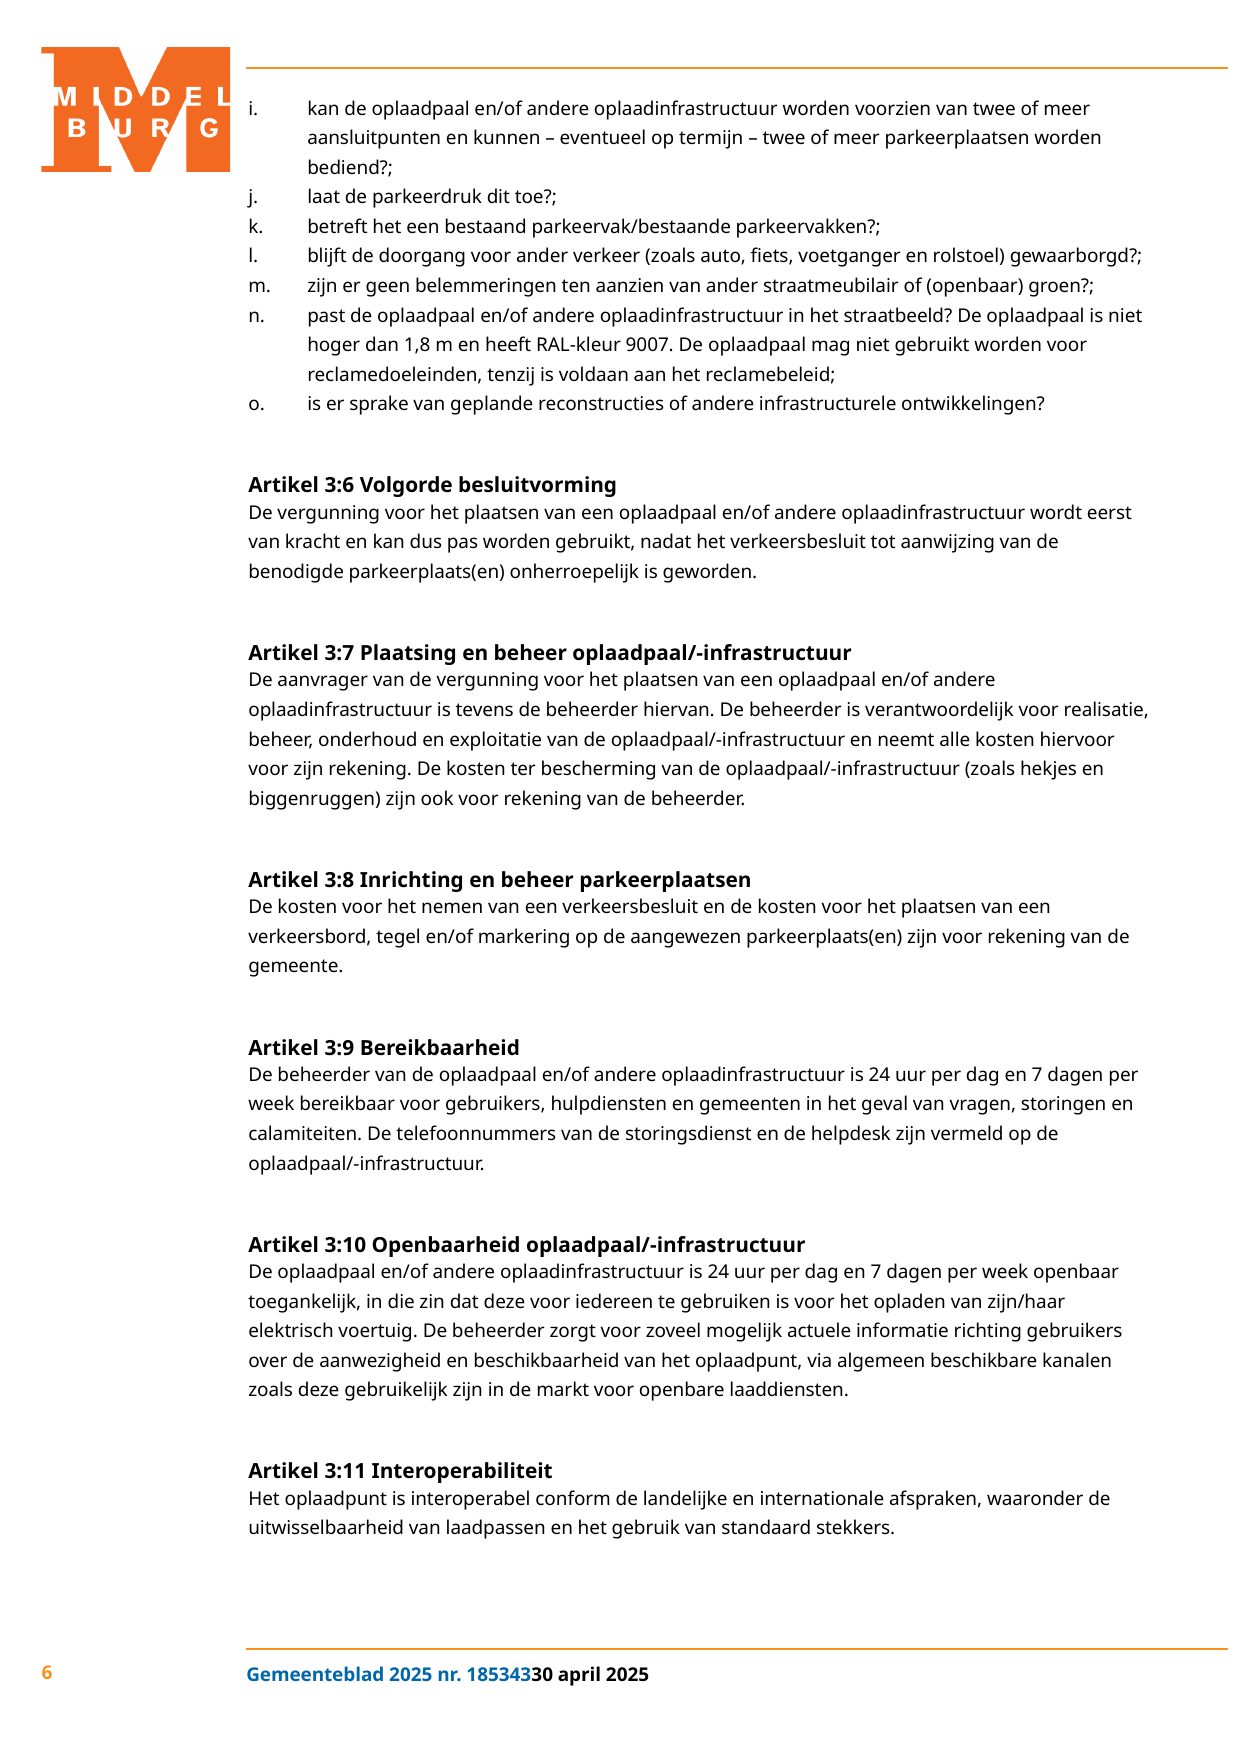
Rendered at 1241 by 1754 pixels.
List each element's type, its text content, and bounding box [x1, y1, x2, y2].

list blijft de doorgang voor ander verkeer (zoals auto, fiets, voetganger en rolstoel) gewaarborgd?; [248, 243, 1152, 268]
list laat de parkeerdruk dit toe?; [248, 183, 1152, 209]
text Artikel 3:11 Interoperabiliteit [248, 1457, 1152, 1485]
picture [41, 47, 231, 172]
text Artikel 3:6 Volgorde besluitvorming [248, 471, 1152, 499]
list past de oplaadpaal en/of andere oplaadinfrastructuur in het straatbeeld? De oplaadpaal is niet hoger dan 1,8 m en heeft RAL-kleur 9007. De oplaadpaal mag niet gebruikt worden voor reclamedoeleinden, tenzij is voldaan aan het reclamebeleid; [248, 302, 1152, 387]
text De aanvrager van de vergunning voor het plaatsen van een oplaadpaal en/of andere oplaadinfrastructuur is tevens de beheerder hiervan. De beheerder is verantwoordelijk voor realisatie, beheer, onderhoud en exploitatie van de oplaadpaal/-infrastructuur en neemt alle kosten hiervoor voor zijn rekening. De kosten ter bescherming van de oplaadpaal/-infrastructuur (zoals hekjes en biggenruggen) zijn ook voor rekening van de beheerder. [248, 667, 1152, 811]
list zijn er geen belemmeringen ten aanzien van ander straatmeubilair of (openbaar) groen?; [248, 272, 1152, 298]
text De beheerder van de oplaadpaal en/of andere oplaadinfrastructuur is 24 uur per dag en 7 dagen per week bereikbaar voor gebruikers, hulpdiensten en gemeenten in het geval van vragen, storingen en calamiteiten. De telefoonnummers van de storingsdienst en de helpdesk zijn vermeld op de oplaadpaal/-infrastructuur. [248, 1061, 1152, 1176]
text Artikel 3:10 Openbaarheid oplaadpaal/-infrastructuur [248, 1230, 1152, 1258]
text De oplaadpaal en/of andere oplaadinfrastructuur is 24 uur per dag en 7 dagen per week openbaar toegankelijk, in die zin dat deze voor iedereen te gebruiken is voor het opladen van zijn/haar elektrisch voertuig. De beheerder zorgt voor zoveel mogelijk actuele informatie richting gebruikers over de aanwezigheid en beschikbaarheid van het oplaadpunt, via algemeen beschikbare kanalen zoals deze gebruikelijk zijn in de markt voor openbare laaddiensten. [248, 1258, 1152, 1402]
text De kosten voor het nemen van een verkeersbesluit en de kosten voor het plaatsen van een verkeersbord, tegel en/of markering op de aangewezen parkeerplaats(en) zijn voor rekening van de gemeente. [248, 893, 1152, 978]
text Artikel 3:9 Bereikbaarheid [248, 1033, 1152, 1061]
list kan de oplaadpaal en/of andere oplaadinfrastructuur worden voorzien van twee of meer aansluitpunten en kunnen – eventueel op termijn – twee of meer parkeerplaatsen worden bediend?; [248, 95, 1152, 180]
text Artikel 3:8 Inrichting en beheer parkeerplaatsen [248, 865, 1152, 893]
list betreft het een bestaand parkeervak/bestaande parkeervakken?; [248, 213, 1152, 239]
text Artikel 3:7 Plaatsing en beheer oplaadpaal/-infrastructuur [248, 638, 1152, 667]
text Het oplaadpunt is interoperabel conform de landelijke en internationale afspraken, waaronder de uitwisselbaarheid van laadpassen en het gebruik van standaard stekkers. [248, 1485, 1152, 1540]
list is er sprake van geplande reconstructies of andere infrastructurele ontwikkelingen? [248, 391, 1152, 416]
text De vergunning voor het plaatsen van een oplaadpaal en/of andere oplaadinfrastructuur wordt eerst van kracht en kan dus pas worden gebruikt, nadat het verkeersbesluit tot aanwijzing van de benodigde parkeerplaats(en) onherroepelijk is geworden. [248, 499, 1152, 584]
